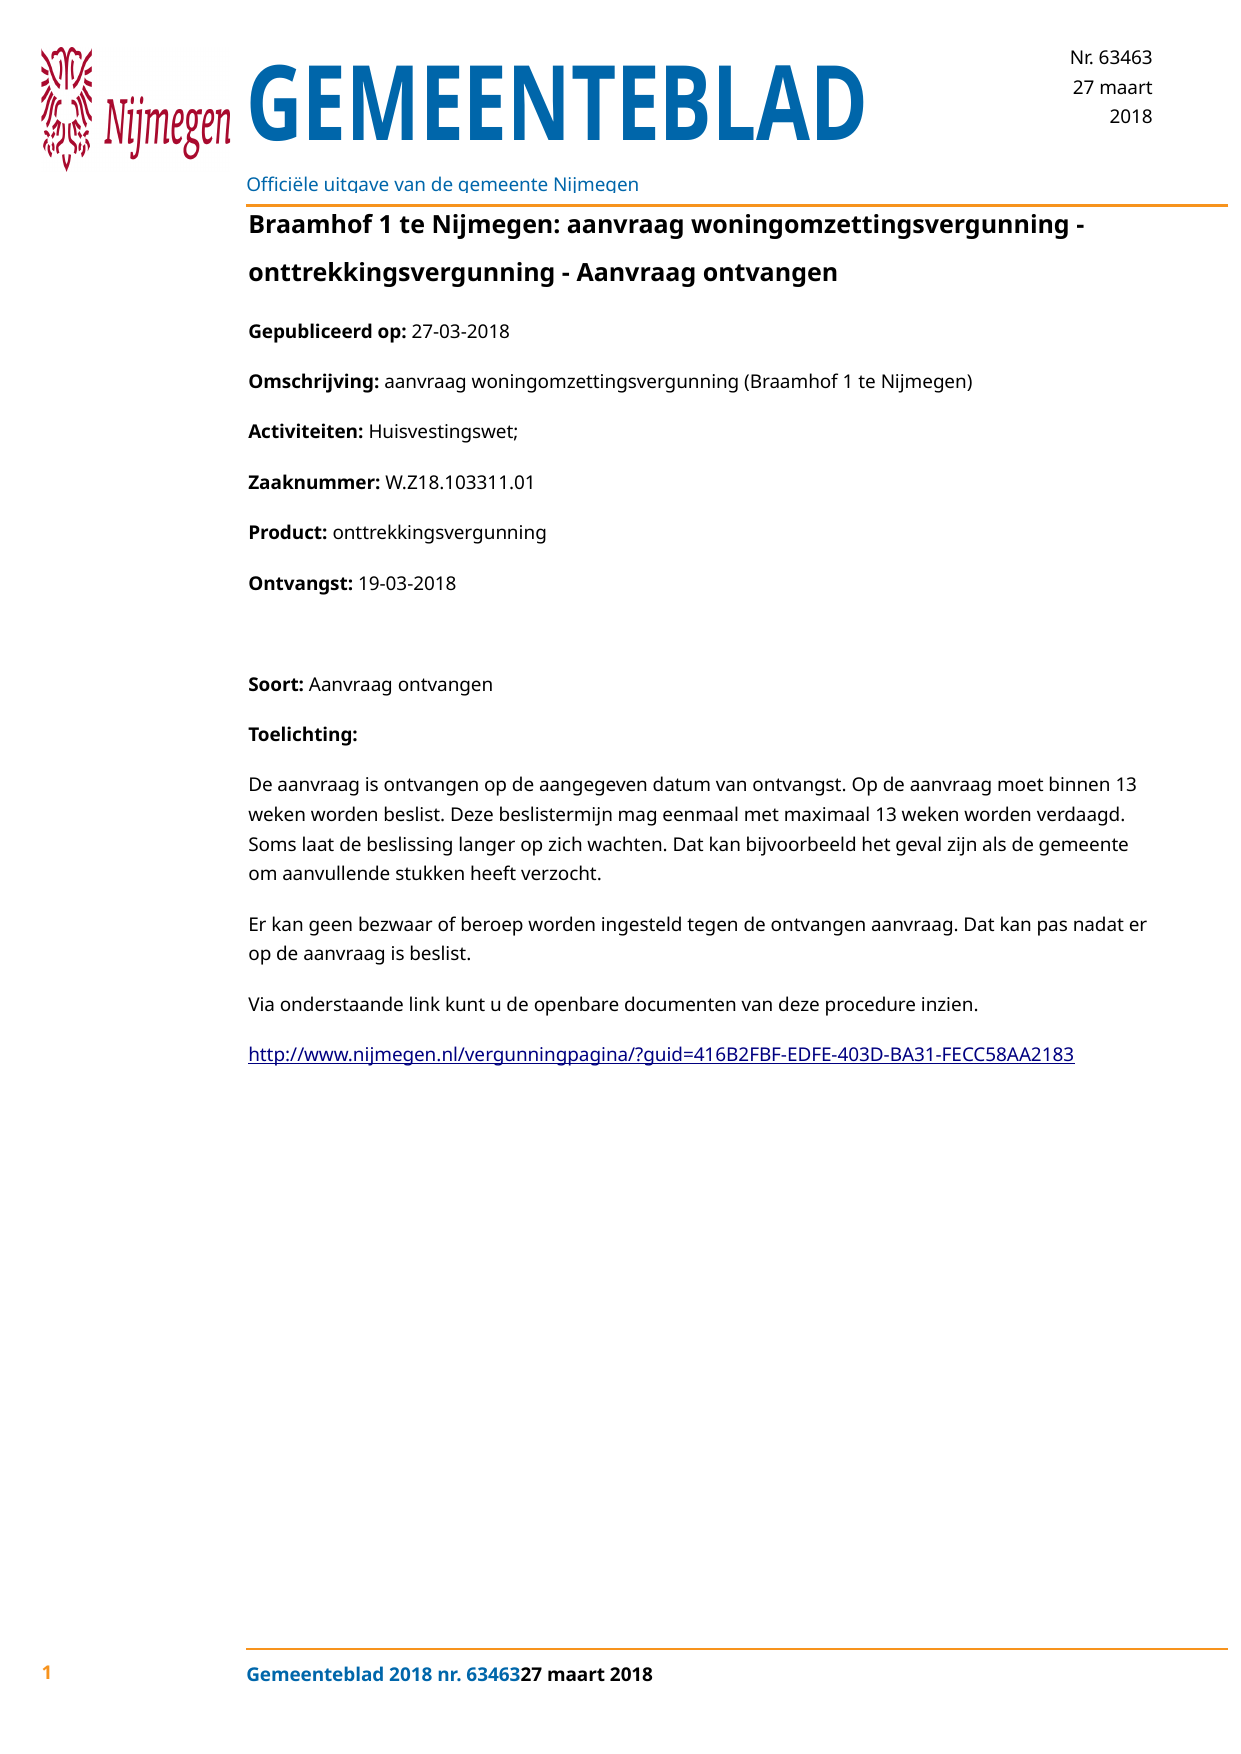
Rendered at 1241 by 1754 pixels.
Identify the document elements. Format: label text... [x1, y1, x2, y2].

text Omschrijving: aanvraag woningomzettingsvergunning (Braamhof 1 te Nijmegen) [248, 368, 1152, 394]
text Activiteiten: Huisvestingswet; [248, 419, 1152, 444]
text Ontvangst: 19-03-2018 [248, 570, 1152, 596]
picture [41, 47, 231, 172]
text Zaaknummer: W.Z18.103311.01 [248, 469, 1152, 495]
text Er kan geen bezwaar of beroep worden ingesteld tegen de ontvangen aanvraag. Dat kan pas nadat er op de aanvraag is beslist. [248, 911, 1152, 966]
text Via onderstaande link kunt u de openbare documenten van deze procedure inzien. [248, 991, 1152, 1017]
text Gepubliceerd op: 27-03-2018 [248, 318, 1152, 344]
text Braamhof 1 te Nijmegen: aanvraag woningomzettingsvergunning - onttrekkingsvergunning - Aanvraag ontvangen [248, 207, 1152, 288]
text http://www.nijmegen.nl/vergunningpagina/?guid=416B2FBF-EDFE-403D-BA31-FECC58AA2183 [248, 1041, 1152, 1067]
text Soort: Aanvraag ontvangen [248, 671, 1152, 697]
text Product: onttrekkingsvergunning [248, 519, 1152, 545]
text De aanvraag is ontvangen op de aangegeven datum van ontvangst. Op de aanvraag moet binnen 13 weken worden beslist. Deze beslistermijn mag eenmaal met maximaal 13 weken worden verdaagd. Soms laat de beslissing langer op zich wachten. Dat kan bijvoorbeeld het geval zijn als de gemeente om aanvullende stukken heeft verzocht. [248, 772, 1152, 886]
text Toelichting: [248, 721, 1152, 747]
